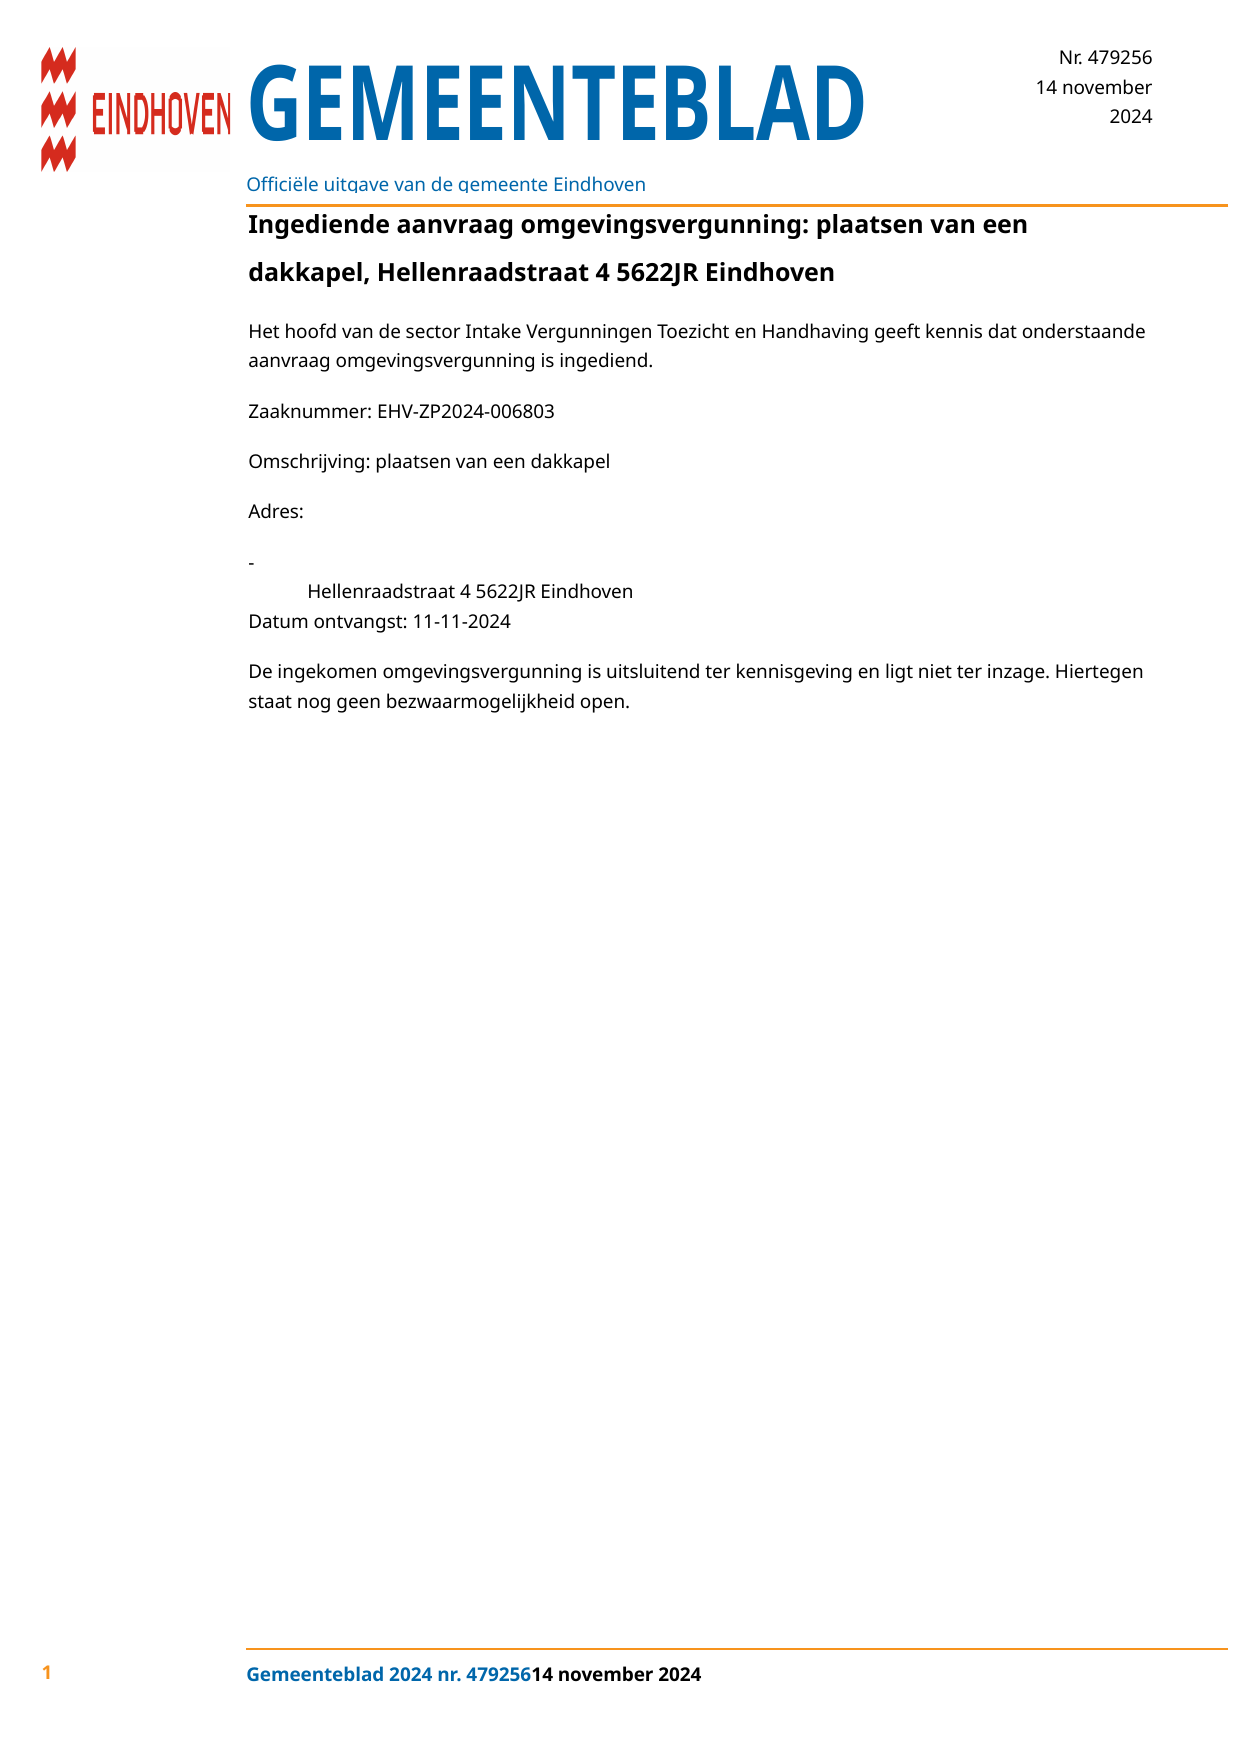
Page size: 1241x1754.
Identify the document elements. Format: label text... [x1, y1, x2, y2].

text Omschrijving: plaatsen van een dakkapel [248, 448, 1152, 474]
text Adres: [248, 499, 1152, 524]
text Datum ontvangst: 11-11-2024 [248, 608, 1152, 634]
text De ingekomen omgevingsvergunning is uitsluitend ter kennisgeving en ligt niet ter inzage. Hiertegen staat nog geen bezwaarmogelijkheid open. [248, 659, 1152, 714]
picture [41, 47, 231, 172]
text Het hoofd van de sector Intake Vergunningen Toezicht en Handhaving geeft kennis dat onderstaande aanvraag omgevingsvergunning is ingediend. [248, 318, 1152, 373]
text Zaaknummer: EHV-ZP2024-006803 [248, 398, 1152, 424]
text Ingediende aanvraag omgevingsvergunning: plaatsen van een dakkapel, Hellenraadstraat 4 5622JR Eindhoven [248, 207, 1152, 288]
list Hellenraadstraat 4 5622JR Eindhoven [248, 579, 1152, 604]
